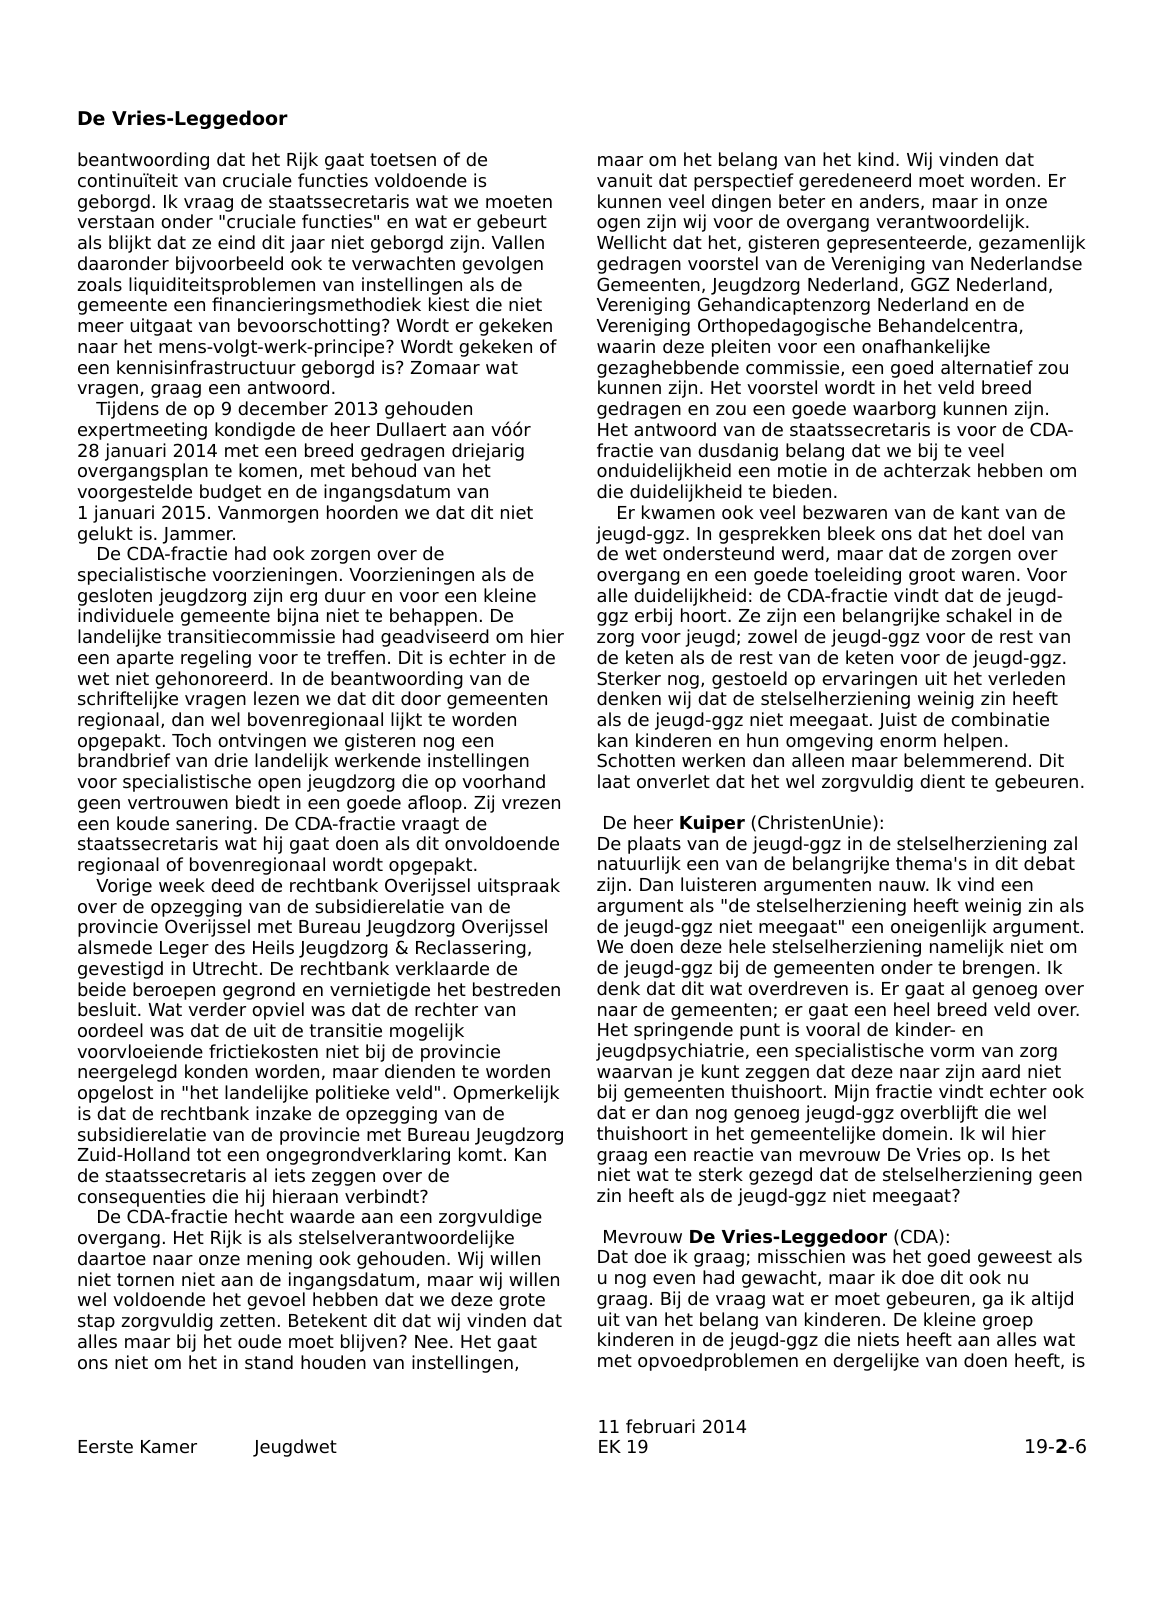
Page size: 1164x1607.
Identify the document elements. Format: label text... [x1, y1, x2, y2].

text De plaats van de jeugd-ggz in de stelselherziening zal natuurlijk een van de belangrijke thema's in dit debat zijn. Dan luisteren argumenten nauw. Ik vind een argument als "de stelselherziening heeft weinig zin als de jeugd-ggz niet meegaat" een oneigenlijk argument. We doen deze hele stelselherziening namelijk niet om de jeugd-ggz bij de gemeenten onder te brengen. Ik denk dat dit wat overdreven is. Er gaat al genoeg over naar de gemeenten; er gaat een heel breed veld over. Het springende punt is vooral de kinder- en jeugdpsychiatrie, een specialistische vorm van zorg waarvan je kunt zeggen dat deze naar zijn aard niet bij gemeenten thuishoort. Mijn fractie vindt echter ook dat er dan nog genoeg jeugd-ggz overblijft die wel thuishoort in het gemeentelijke domein. Ik wil hier graag een reactie van mevrouw De Vries op. Is het niet wat te sterk gezegd dat de stelselherziening geen zin heeft als de jeugd-ggz niet meegaat? [596, 833, 1087, 1207]
text Mevrouw De Vries-Leggedoor (CDA): [596, 1227, 1087, 1247]
text Er kwamen ook veel bezwaren van de kant van de jeugd-ggz. In gesprekken bleek ons dat het doel van de wet ondersteund werd, maar dat de zorgen over overgang en een goede toeleiding groot waren. Voor alle duidelijkheid: de CDA-fractie vindt dat de jeugd-ggz erbij hoort. Ze zijn een belangrijke schakel in de zorg voor jeugd; zowel de jeugd-ggz voor de rest van de keten als de rest van de keten voor de jeugd-ggz. Sterker nog, gestoeld op ervaringen uit het verleden denken wij dat de stelselherziening weinig zin heeft als de jeugd-ggz niet meegaat. Juist de combinatie kan kinderen en hun omgeving enorm helpen. Schotten werken dan alleen maar belemmerend. Dit laat onverlet dat het wel zorgvuldig dient te gebeuren. [596, 503, 1087, 793]
text De CDA-fractie had ook zorgen over de specialistische voorzieningen. Voorzieningen als de gesloten jeugdzorg zijn erg duur en voor een kleine individuele gemeente bijna niet te behappen. De landelijke transitiecommissie had geadviseerd om hier een aparte regeling voor te treffen. Dit is echter in de wet niet gehonoreerd. In de beantwoording van de schriftelijke vragen lezen we dat dit door gemeenten regionaal, dan wel bovenregionaal lijkt te worden opgepakt. Toch ontvingen we gisteren nog een brandbrief van drie landelijk werkende instellingen voor specialistische open jeugdzorg die op voorhand geen vertrouwen biedt in een goede afloop. Zij vrezen een koude sanering. De CDA-fractie vraagt de staatssecretaris wat hij gaat doen als dit onvoldoende regionaal of bovenregionaal wordt opgepakt. [77, 544, 567, 876]
text De heer Kuiper (ChristenUnie): [596, 813, 1087, 833]
text Vorige week deed de rechtbank Overijssel uitspraak over de opzegging van de subsidierelatie van de provincie Overijssel met Bureau Jeugdzorg Overijssel alsmede Leger des Heils Jeugdzorg & Reclassering, gevestigd in Utrecht. De rechtbank verklaarde de beide beroepen gegrond en vernietigde het bestreden besluit. Wat verder opviel was dat de rechter van oordeel was dat de uit de transitie mogelijk voorvloeiende frictiekosten niet bij de provincie neergelegd konden worden, maar dienden te worden opgelost in "het landelijke politieke veld". Opmerkelijk is dat de rechtbank inzake de opzegging van de subsidierelatie van de provincie met Bureau Jeugdzorg Zuid-Holland tot een ongegrondverklaring komt. Kan de staatssecretaris al iets zeggen over de consequenties die hij hieraan verbindt? [77, 876, 567, 1207]
text Dat doe ik graag; misschien was het goed geweest als u nog even had gewacht, maar ik doe dit ook nu graag. Bij de vraag wat er moet gebeuren, ga ik altijd uit van het belang van kinderen. De kleine groep kinderen in de jeugd-ggz die niets heeft aan alles wat met opvoedproblemen en dergelijke van doen heeft, is [596, 1247, 1087, 1372]
text beantwoording dat het Rijk gaat toetsen of de continuïteit van cruciale functies voldoende is geborgd. Ik vraag de staatssecretaris wat we moeten verstaan onder "cruciale functies" en wat er gebeurt als blijkt dat ze eind dit jaar niet geborgd zijn. Vallen daaronder bijvoorbeeld ook te verwachten gevolgen zoals liquiditeitsproblemen van instellingen als de gemeente een financieringsmethodiek kiest die niet meer uitgaat van bevoorschotting? Wordt er gekeken naar het mens-volgt-werk-principe? Wordt gekeken of een kennisinfrastructuur geborgd is? Zomaar wat vragen, graag een antwoord. [77, 150, 567, 399]
text Tijdens de op 9 december 2013 gehouden expertmeeting kondigde de heer Dullaert aan vóór 28 januari 2014 met een breed gedragen driejarig overgangsplan te komen, met behoud van het voorgestelde budget en de ingangsdatum van 1 januari 2015. Vanmorgen hoorden we dat dit niet gelukt is. Jammer. [77, 399, 567, 544]
text De CDA-fractie hecht waarde aan een zorgvuldige overgang. Het Rijk is als stelselverantwoordelijke daartoe naar onze mening ook gehouden. Wij willen niet tornen niet aan de ingangsdatum, maar wij willen wel voldoende het gevoel hebben dat we deze grote stap zorgvuldig zetten. Betekent dit dat wij vinden dat alles maar bij het oude moet blijven? Nee. Het gaat ons niet om het in stand houden van instellingen, [77, 1207, 567, 1373]
text maar om het belang van het kind. Wij vinden dat vanuit dat perspectief geredeneerd moet worden. Er kunnen veel dingen beter en anders, maar in onze ogen zijn wij voor de overgang verantwoordelijk. Wellicht dat het, gisteren gepresenteerde, gezamenlijk gedragen voorstel van de Vereniging van Nederlandse Gemeenten, Jeugdzorg Nederland, GGZ Nederland, Vereniging Gehandicaptenzorg Nederland en de Vereniging Orthopedagogische Behandelcentra, waarin deze pleiten voor een onafhankelijke gezaghebbende commissie, een goed alternatief zou kunnen zijn. Het voorstel wordt in het veld breed gedragen en zou een goede waarborg kunnen zijn. Het antwoord van de staatssecretaris is voor de CDA-fractie van dusdanig belang dat we bij te veel onduidelijkheid een motie in de achterzak hebben om die duidelijkheid te bieden. [596, 150, 1087, 503]
